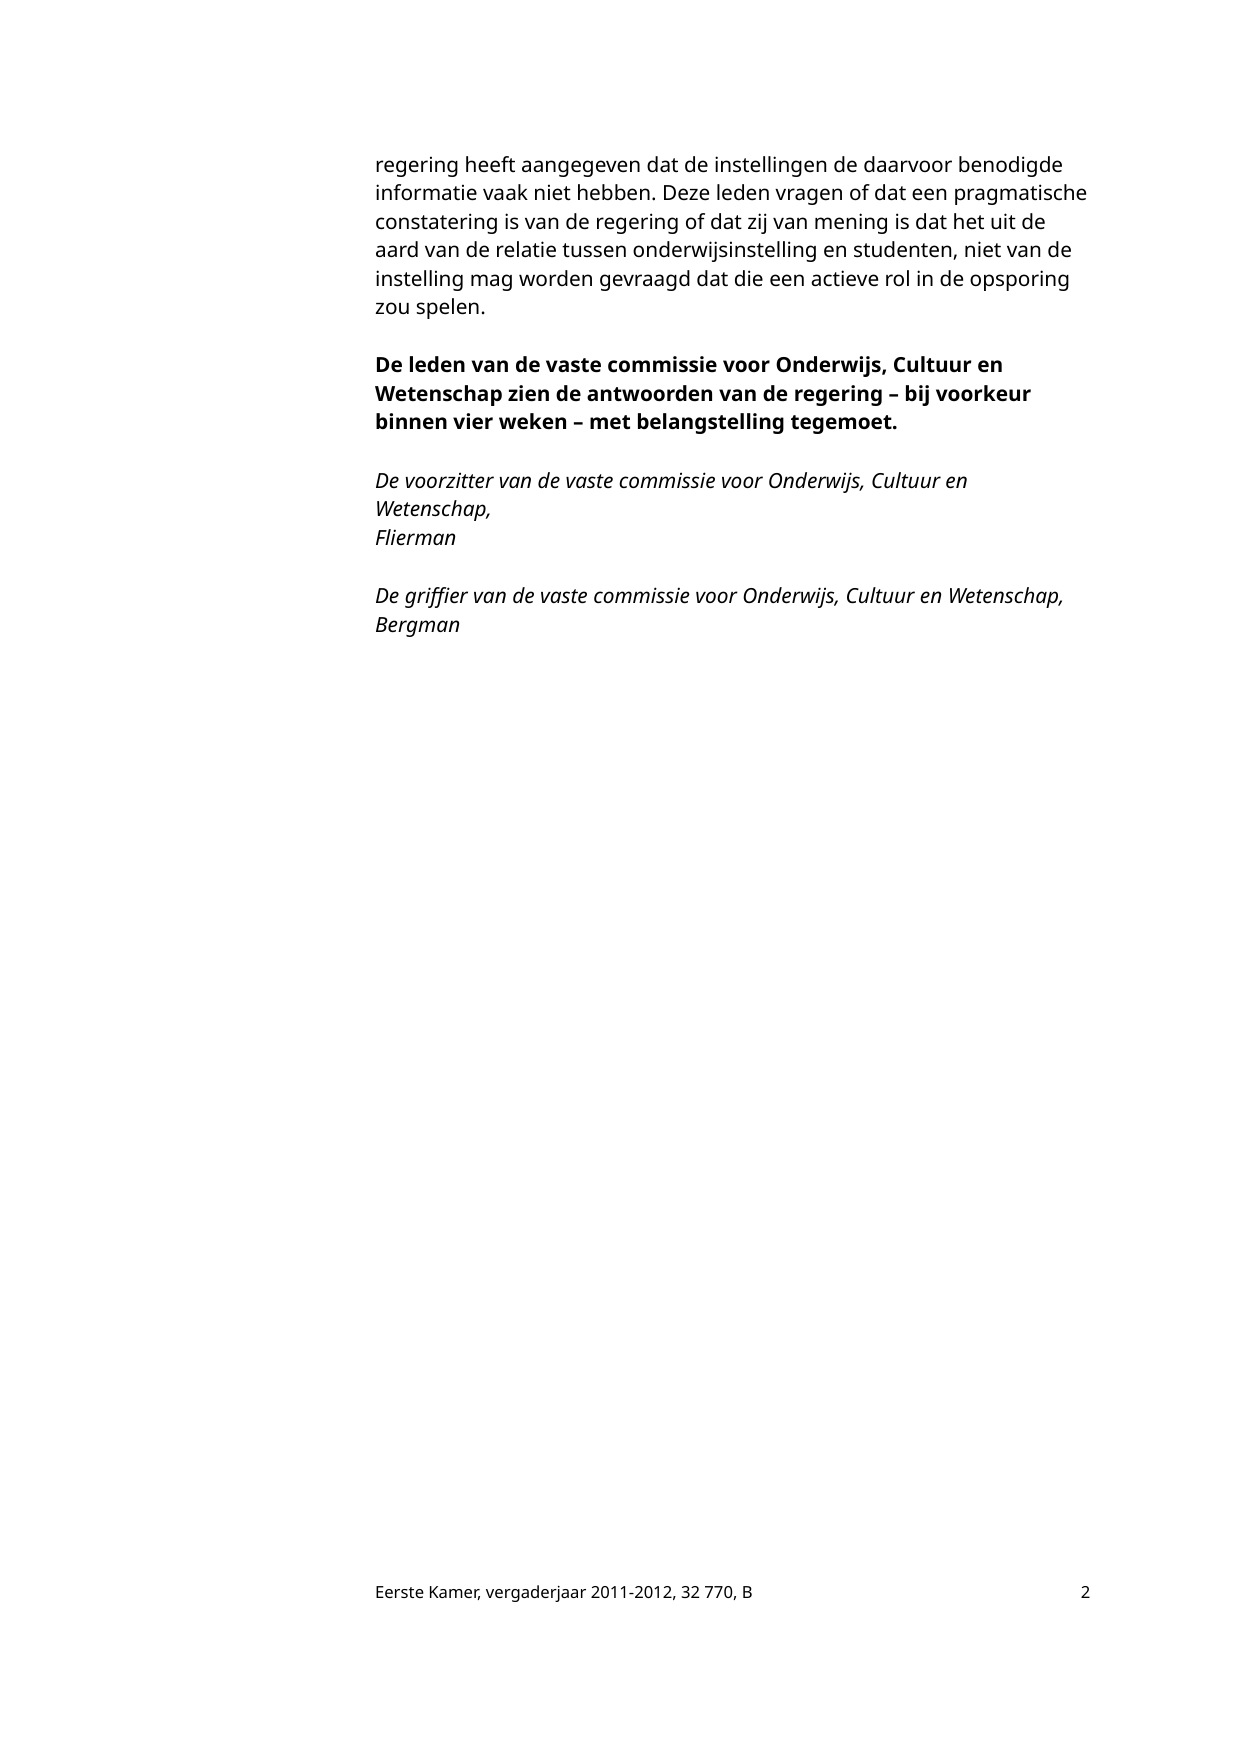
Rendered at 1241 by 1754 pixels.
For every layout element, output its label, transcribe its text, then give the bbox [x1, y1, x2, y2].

text Bergman [375, 610, 1090, 638]
text De voorzitter van de vaste commissie voor Onderwijs, Cultuur en Wetenschap, [375, 466, 1090, 523]
text De leden van de vaste commissie voor Onderwijs, Cultuur en Wetenschap zien de antwoorden van de regering – bij voorkeur binnen vier weken – met belangstelling tegemoet. [375, 351, 1090, 436]
text Flierman [375, 523, 1090, 551]
text De griffier van de vaste commissie voor Onderwijs, Cultuur en Wetenschap, [375, 581, 1090, 610]
text regering heeft aangegeven dat de instellingen de daarvoor benodigde informatie vaak niet hebben. Deze leden vragen of dat een pragmatische constatering is van de regering of dat zij van mening is dat het uit de aard van de relatie tussen onderwijsinstelling en studenten, niet van de instelling mag worden gevraagd dat die een actieve rol in de opsporing zou spelen. [375, 150, 1090, 321]
